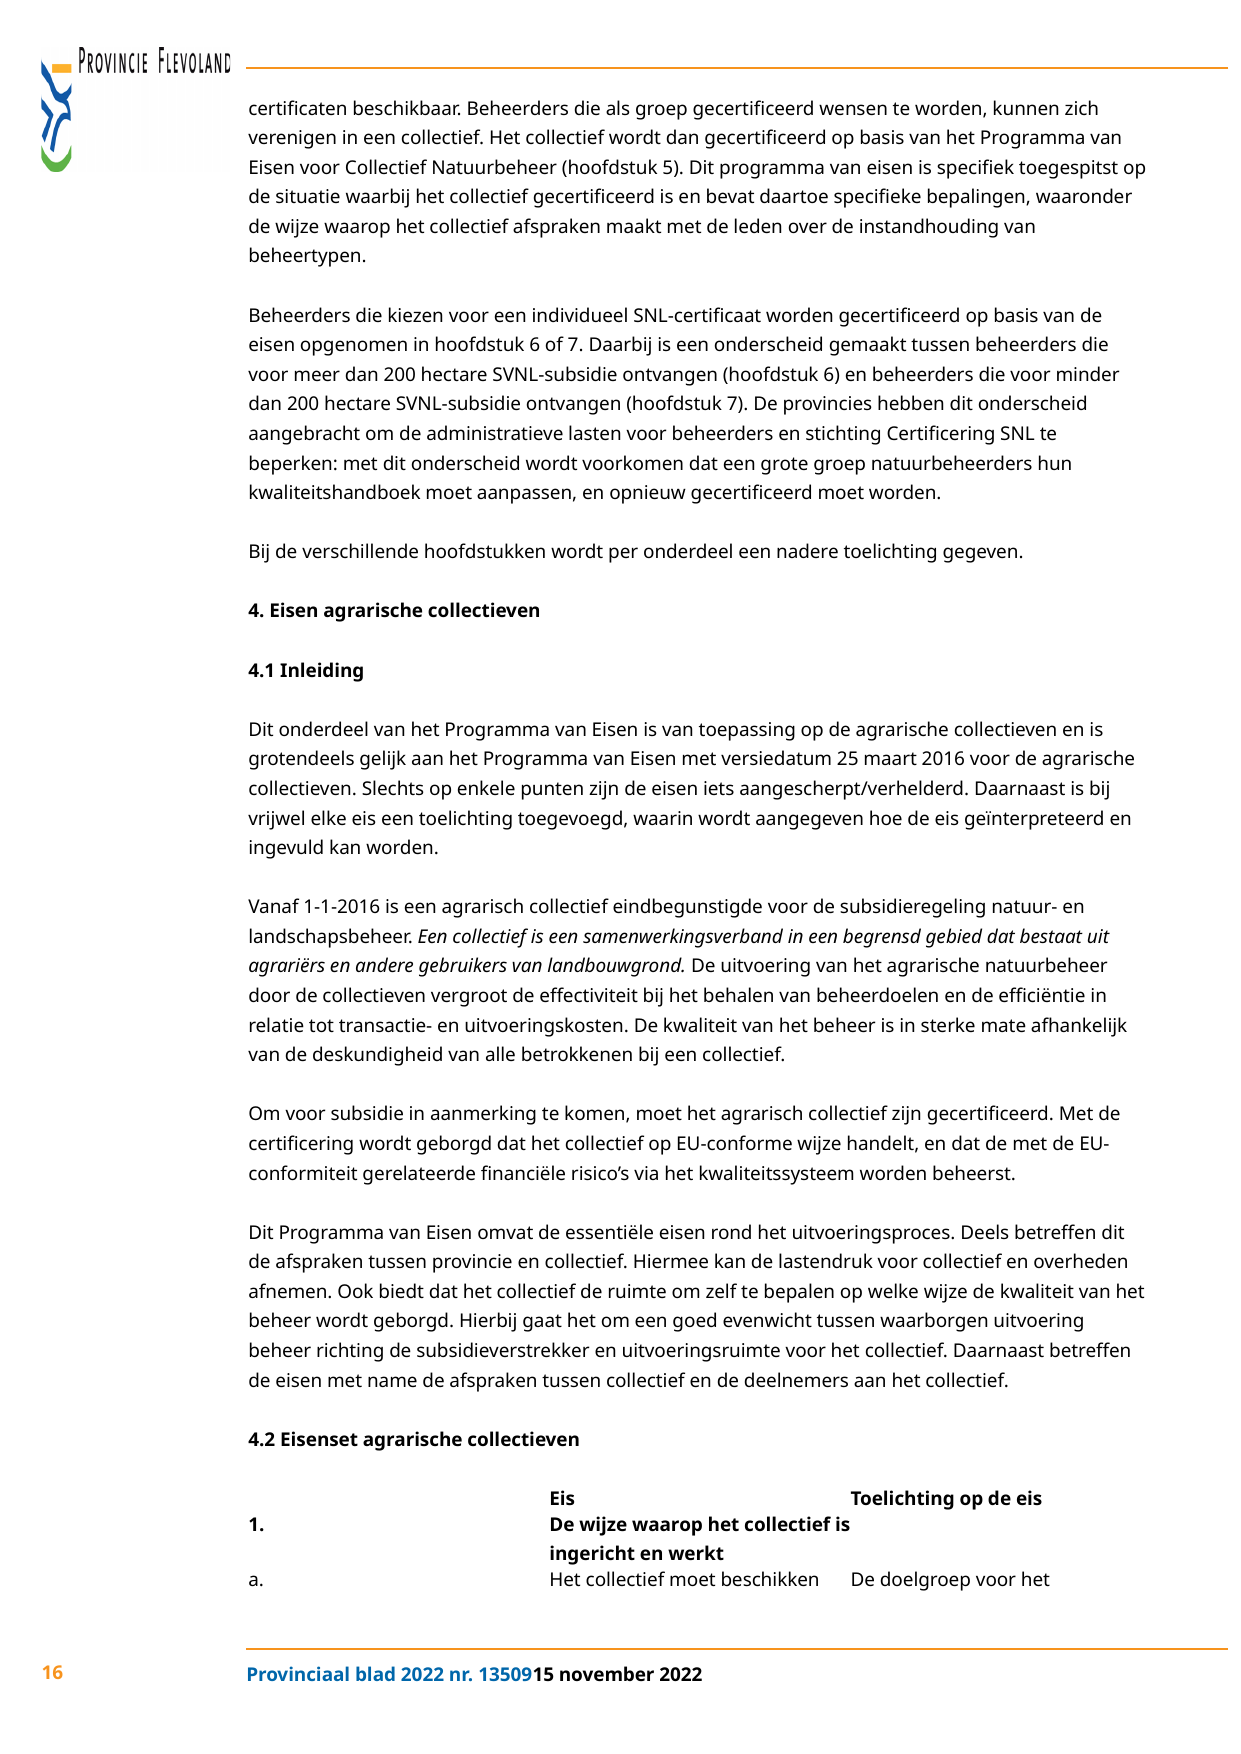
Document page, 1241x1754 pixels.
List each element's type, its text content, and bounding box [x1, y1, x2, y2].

picture [41, 47, 231, 172]
text 4. Eisen agrarische collectieven [248, 598, 1152, 623]
table_cell De doelgroep voor het [850, 1566, 1152, 1592]
table_cell 1. [248, 1511, 549, 1566]
table_cell [850, 1511, 1152, 1566]
table_cell Het collectief moet beschikken [549, 1566, 850, 1592]
text Vanaf 1-1-2016 is een agrarisch collectief eindbegunstigde voor de subsidieregeling natuur- en landschapsbeheer. Een collectief is een samenwerkingsverband in een begrensd gebied dat bestaat uit agrariërs en andere gebruikers van landbouwgrond. De uitvoering van het agrarische natuurbeheer door de collectieven vergroot de effectiviteit bij het behalen van beheerdoelen en de efficiëntie in relatie tot transactie- en uitvoeringskosten. De kwaliteit van het beheer is in sterke mate afhankelijk van de deskundigheid van alle betrokkenen bij een collectief. [248, 893, 1152, 1067]
table_header [248, 1485, 549, 1511]
text Dit Programma van Eisen omvat de essentiële eisen rond het uitvoeringsproces. Deels betreffen dit de afspraken tussen provincie en collectief. Hiermee kan de lastendruk voor collectief en overheden afnemen. Ook biedt dat het collectief de ruimte om zelf te bepalen op welke wijze de kwaliteit van het beheer wordt geborgd. Hierbij gaat het om een goed evenwicht tussen waarborgen uitvoering beheer richting de subsidieverstrekker en uitvoeringsruimte voor het collectief. Daarnaast betreffen de eisen met name de afspraken tussen collectief en de deelnemers aan het collectief. [248, 1219, 1152, 1393]
text 4.1 Inleiding [248, 657, 1152, 683]
table_cell De wijze waarop het collectief is ingericht en werkt [549, 1511, 850, 1566]
text Bij de verschillende hoofdstukken wordt per onderdeel een nadere toelichting gegeven. [248, 538, 1152, 564]
table_header Toelichting op de eis [850, 1485, 1152, 1511]
text Beheerders die kiezen voor een individueel SNL-certificaat worden gecertificeerd op basis van de eisen opgenomen in hoofdstuk 6 of 7. Daarbij is een onderscheid gemaakt tussen beheerders die voor meer dan 200 hectare SVNL-subsidie ontvangen (hoofdstuk 6) en beheerders die voor minder dan 200 hectare SVNL-subsidie ontvangen (hoofdstuk 7). De provincies hebben dit onderscheid aangebracht om de administratieve lasten voor beheerders en stichting Certificering SNL te beperken: met dit onderscheid wordt voorkomen dat een grote groep natuurbeheerders hun kwaliteitshandboek moet aanpassen, en opnieuw gecertificeerd moet worden. [248, 302, 1152, 505]
table_cell a. [248, 1566, 549, 1592]
text 4.2 Eisenset agrarische collectieven [248, 1426, 1152, 1452]
table_header Eis [549, 1485, 850, 1511]
text Dit onderdeel van het Programma van Eisen is van toepassing op de agrarische collectieven en is grotendeels gelijk aan het Programma van Eisen met versiedatum 25 maart 2016 voor de agrarische collectieven. Slechts op enkele punten zijn de eisen iets aangescherpt/verhelderd. Daarnaast is bij vrijwel elke eis een toelichting toegevoegd, waarin wordt aangegeven hoe de eis geïnterpreteerd en ingevuld kan worden. [248, 716, 1152, 860]
text certificaten beschikbaar. Beheerders die als groep gecertificeerd wensen te worden, kunnen zich verenigen in een collectief. Het collectief wordt dan gecertificeerd op basis van het Programma van Eisen voor Collectief Natuurbeheer (hoofdstuk 5). Dit programma van eisen is specifiek toegespitst op de situatie waarbij het collectief gecertificeerd is en bevat daartoe specifieke bepalingen, waaronder de wijze waarop het collectief afspraken maakt met de leden over de instandhouding van beheertypen. [248, 95, 1152, 268]
text Om voor subsidie in aanmerking te komen, moet het agrarisch collectief zijn gecertificeerd. Met de certificering wordt geborgd dat het collectief op EU-conforme wijze handelt, en dat de met de EU-conformiteit gerelateerde financiële risico’s via het kwaliteitssysteem worden beheerst. [248, 1101, 1152, 1186]
